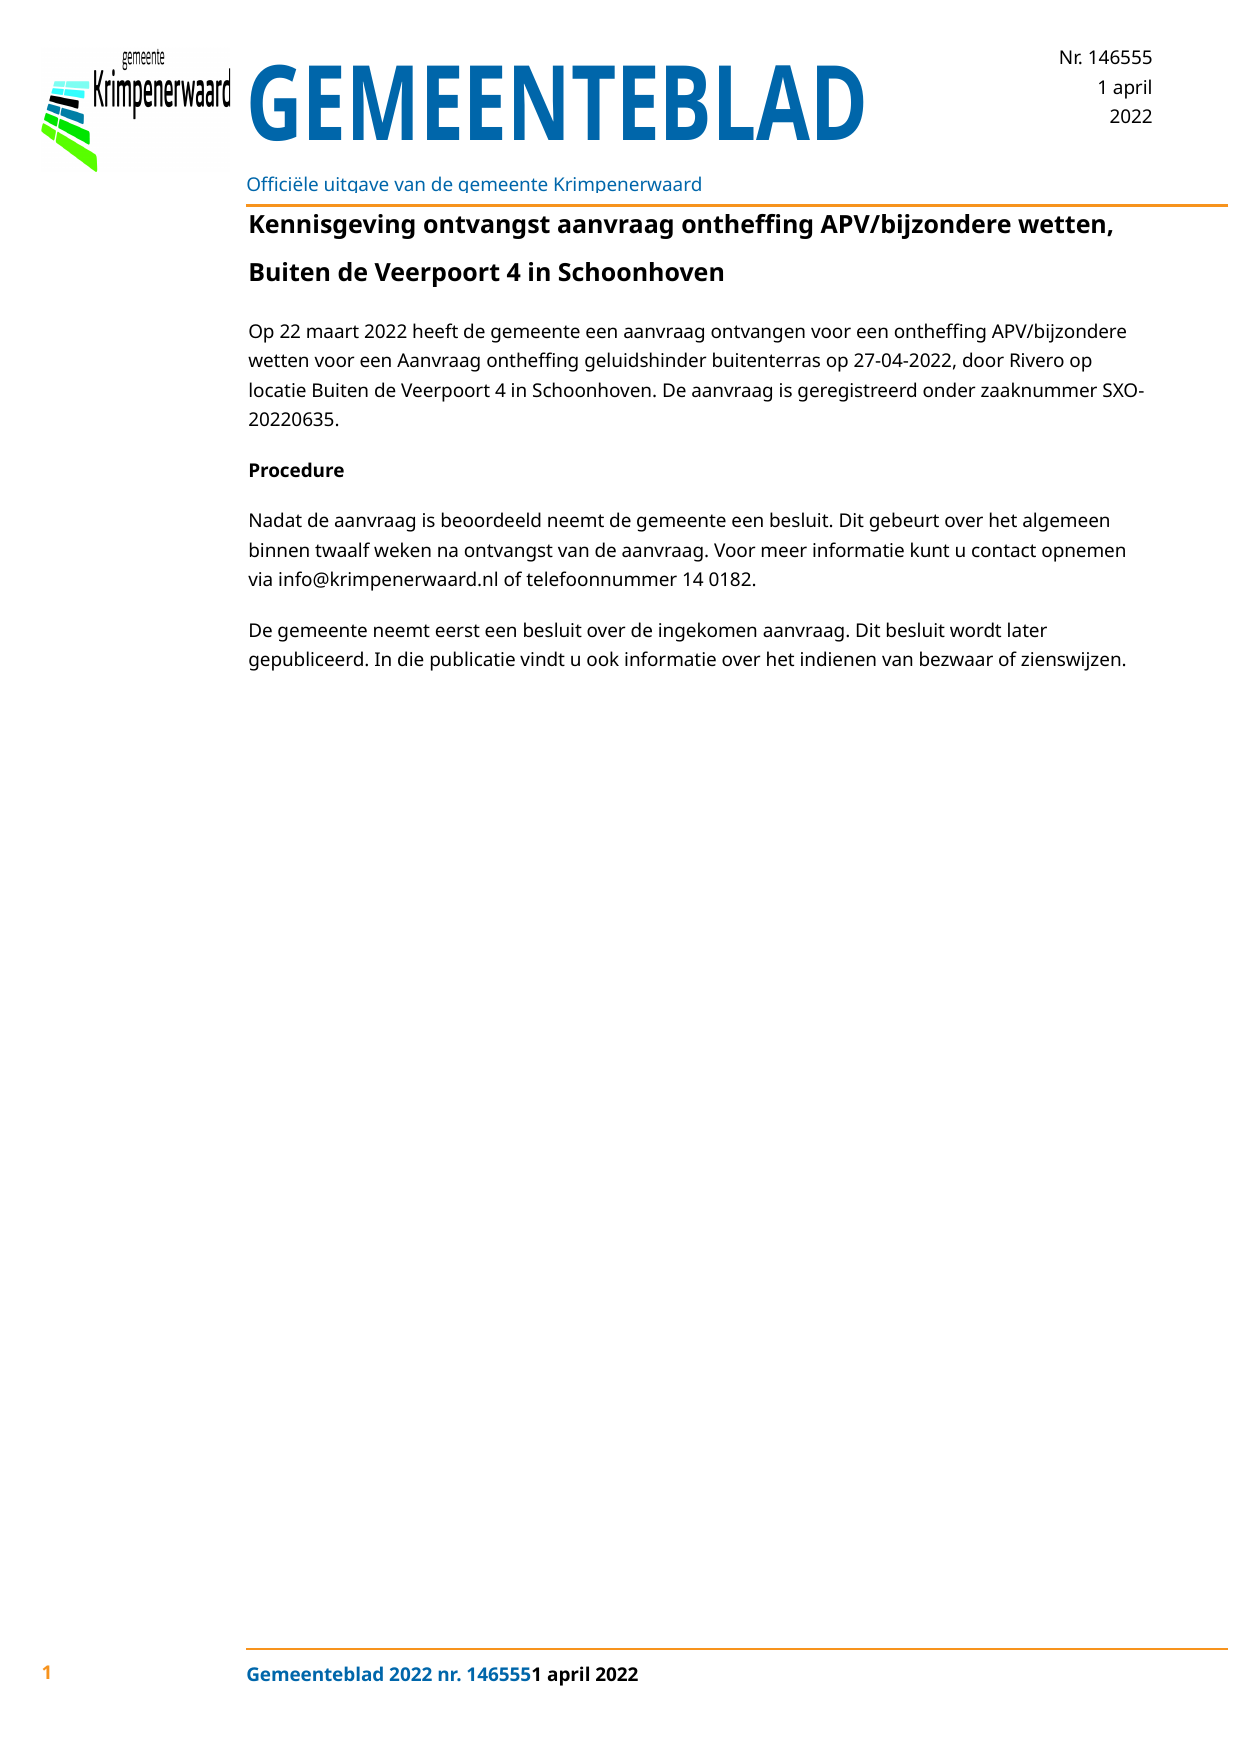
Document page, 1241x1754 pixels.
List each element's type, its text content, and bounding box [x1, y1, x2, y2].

text Nadat de aanvraag is beoordeeld neemt de gemeente een besluit. Dit gebeurt over het algemeen binnen twaalf weken na ontvangst van de aanvraag. Voor meer informatie kunt u contact opnemen via info@krimpenerwaard.nl of telefoonnummer 14 0182. [248, 507, 1152, 592]
text Procedure [248, 457, 1152, 483]
text Op 22 maart 2022 heeft de gemeente een aanvraag ontvangen voor een ontheffing APV/bijzondere wetten voor een Aanvraag ontheffing geluidshinder buitenterras op 27-04-2022, door Rivero op locatie Buiten de Veerpoort 4 in Schoonhoven. De aanvraag is geregistreerd onder zaaknummer SXO-20220635. [248, 318, 1152, 432]
text De gemeente neemt eerst een besluit over de ingekomen aanvraag. Dit besluit wordt later gepubliceerd. In die publicatie vindt u ook informatie over het indienen van bezwaar of zienswijzen. [248, 617, 1152, 672]
picture [41, 47, 231, 172]
text Kennisgeving ontvangst aanvraag ontheffing APV/bijzondere wetten, Buiten de Veerpoort 4 in Schoonhoven [248, 207, 1152, 288]
